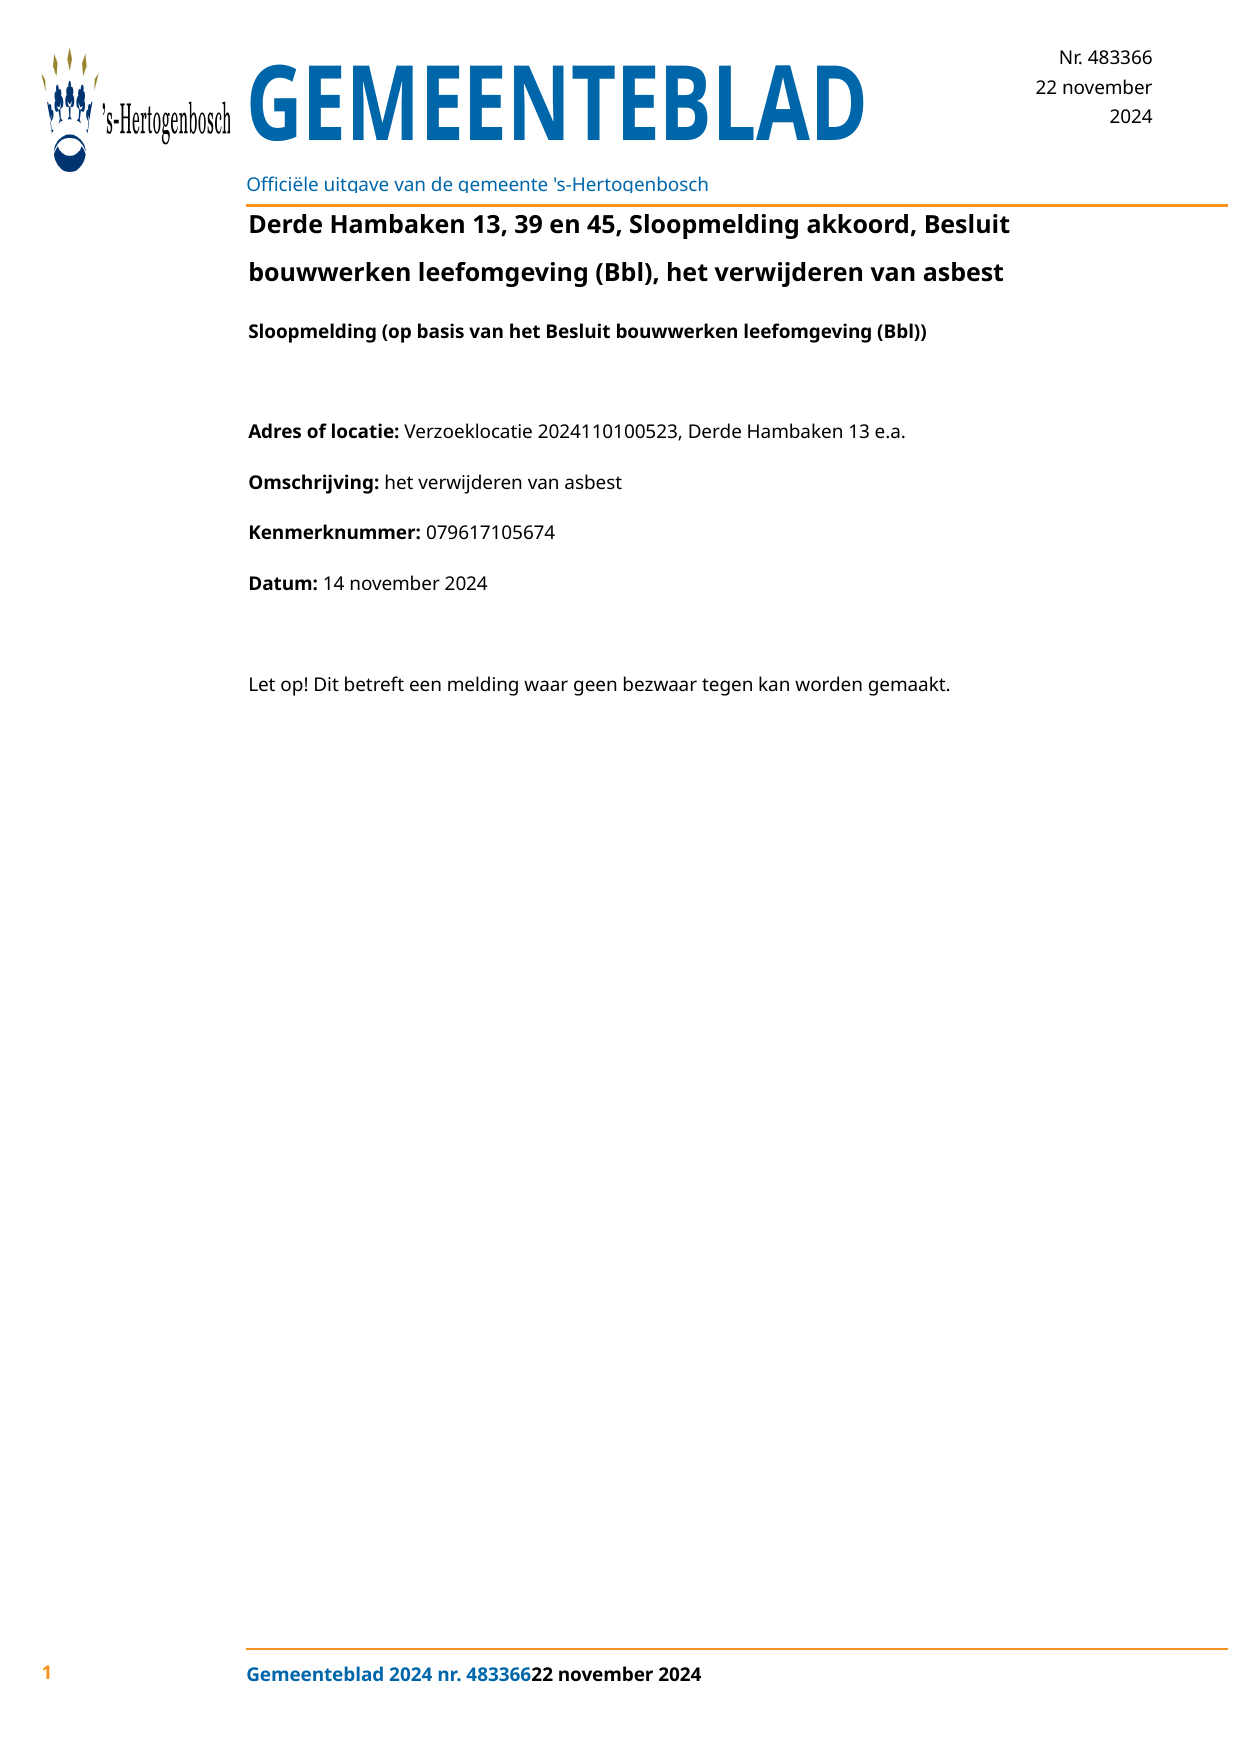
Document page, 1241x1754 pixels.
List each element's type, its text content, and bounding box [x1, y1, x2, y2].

text Datum: 14 november 2024 [248, 570, 1152, 596]
text Omschrijving: het verwijderen van asbest [248, 469, 1152, 495]
picture [41, 47, 231, 172]
text Kenmerknummer: 079617105674 [248, 519, 1152, 545]
text Derde Hambaken 13, 39 en 45, Sloopmelding akkoord, Besluit bouwwerken leefomgeving (Bbl), het verwijderen van asbest [248, 207, 1152, 288]
text Let op! Dit betreft een melding waar geen bezwaar tegen kan worden gemaakt. [248, 671, 1152, 697]
text Sloopmelding (op basis van het Besluit bouwwerken leefomgeving (Bbl)) [248, 318, 1152, 344]
text Adres of locatie: Verzoeklocatie 2024110100523, Derde Hambaken 13 e.a. [248, 419, 1152, 444]
